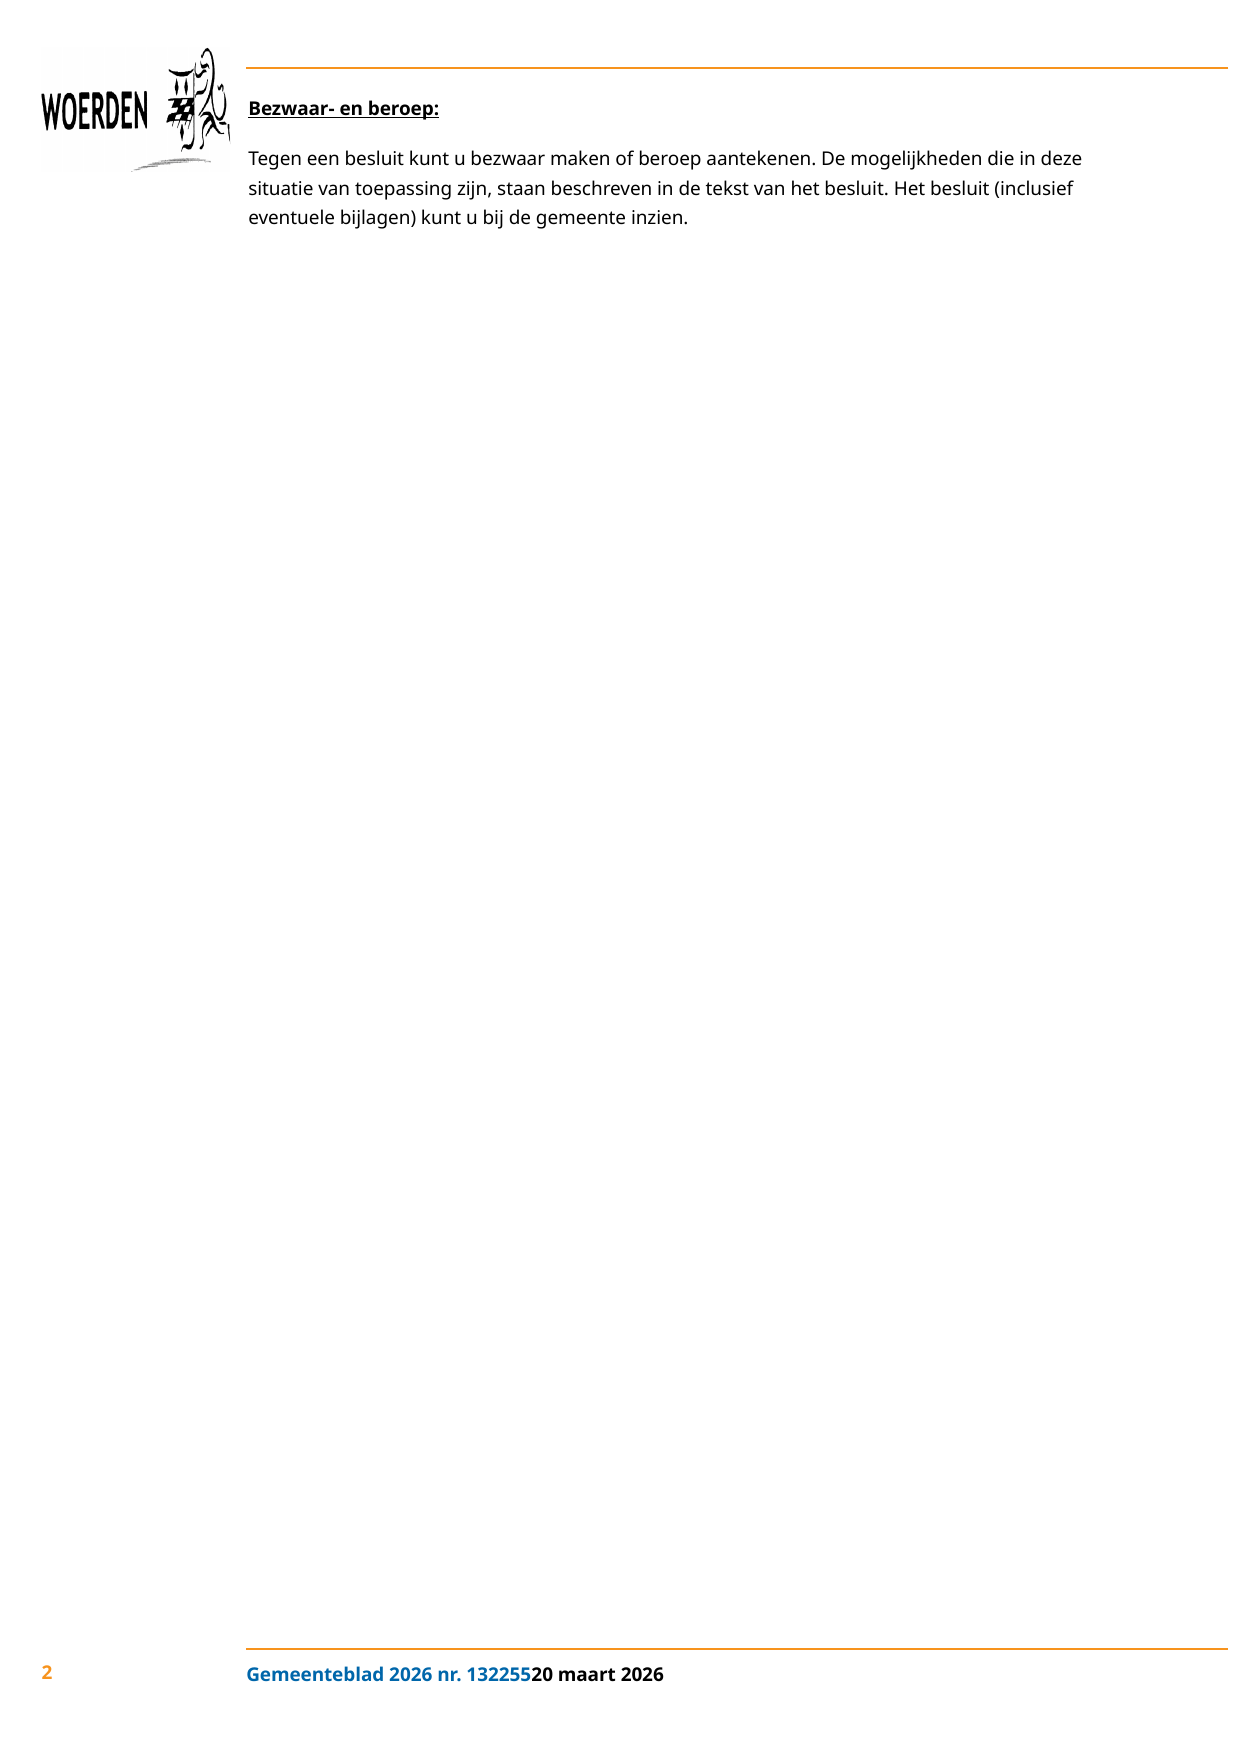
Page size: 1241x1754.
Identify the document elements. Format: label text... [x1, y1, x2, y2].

picture [41, 47, 231, 172]
text Tegen een besluit kunt u bezwaar maken of beroep aantekenen. De mogelijkheden die in deze situatie van toepassing zijn, staan beschreven in de tekst van het besluit. Het besluit (inclusief eventuele bijlagen) kunt u bij de gemeente inzien. [248, 145, 1152, 230]
text Bezwaar- en beroep: [248, 95, 1152, 121]
